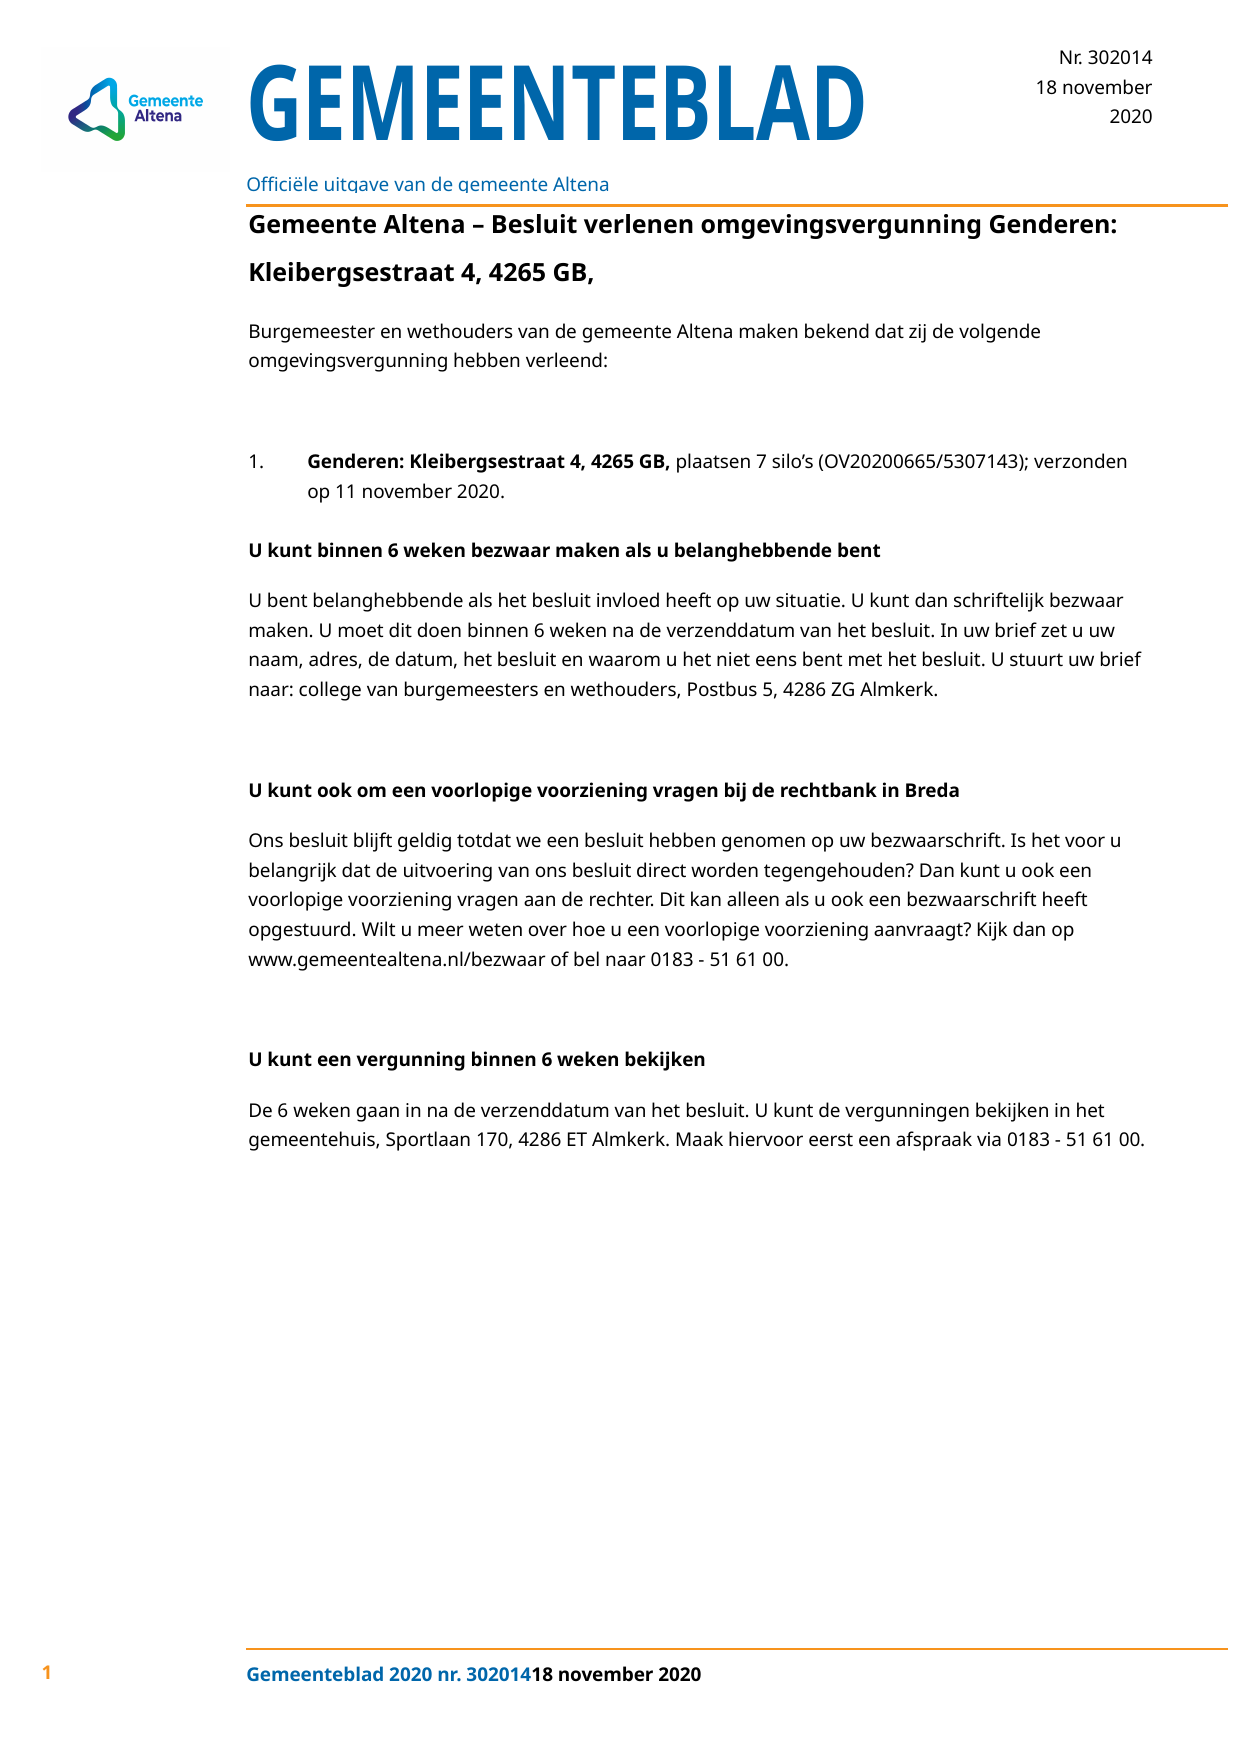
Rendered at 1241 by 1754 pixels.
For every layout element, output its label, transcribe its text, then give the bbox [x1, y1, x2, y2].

text U kunt binnen 6 weken bezwaar maken als u belanghebbende bent [248, 537, 1152, 563]
text Ons besluit blijft geldig totdat we een besluit hebben genomen op uw bezwaarschrift. Is het voor u belangrijk dat de uitvoering van ons besluit direct worden tegengehouden? Dan kunt u ook een voorlopige voorziening vragen aan de rechter. Dit kan alleen als u ook een bezwaarschrift heeft opgestuurd. Wilt u meer weten over hoe u een voorlopige voorziening aanvraagt? Kijk dan op www.gemeentealtena.nl/bezwaar of bel naar 0183 - 51 61 00. [248, 827, 1152, 972]
text U kunt ook om een voorlopige voorziening vragen bij de rechtbank in Breda [248, 777, 1152, 803]
text Burgemeester en wethouders van de gemeente Altena maken bekend dat zij de volgende omgevingsvergunning hebben verleend: [248, 318, 1152, 373]
text U bent belanghebbende als het besluit invloed heeft op uw situatie. U kunt dan schriftelijk bezwaar maken. U moet dit doen binnen 6 weken na de verzenddatum van het besluit. In uw brief zet u uw naam, adres, de datum, het besluit en waarom u het niet eens bent met het besluit. U stuurt uw brief naar: college van burgemeesters en wethouders, Postbus 5, 4286 ZG Almkerk. [248, 587, 1152, 702]
text U kunt een vergunning binnen 6 weken bekijken [248, 1047, 1152, 1072]
list Genderen: Kleibergsestraat 4, 4265 GB, plaatsen 7 silo’s (OV20200665/5307143); verzonden op 11 november 2020. [248, 448, 1152, 504]
picture [41, 47, 231, 172]
text De 6 weken gaan in na de verzenddatum van het besluit. U kunt de vergunningen bekijken in het gemeentehuis, Sportlaan 170, 4286 ET Almkerk. Maak hiervoor eerst een afspraak via 0183 - 51 61 00. [248, 1097, 1152, 1152]
text Gemeente Altena – Besluit verlenen omgevingsvergunning Genderen: Kleibergsestraat 4, 4265 GB, [248, 207, 1152, 288]
